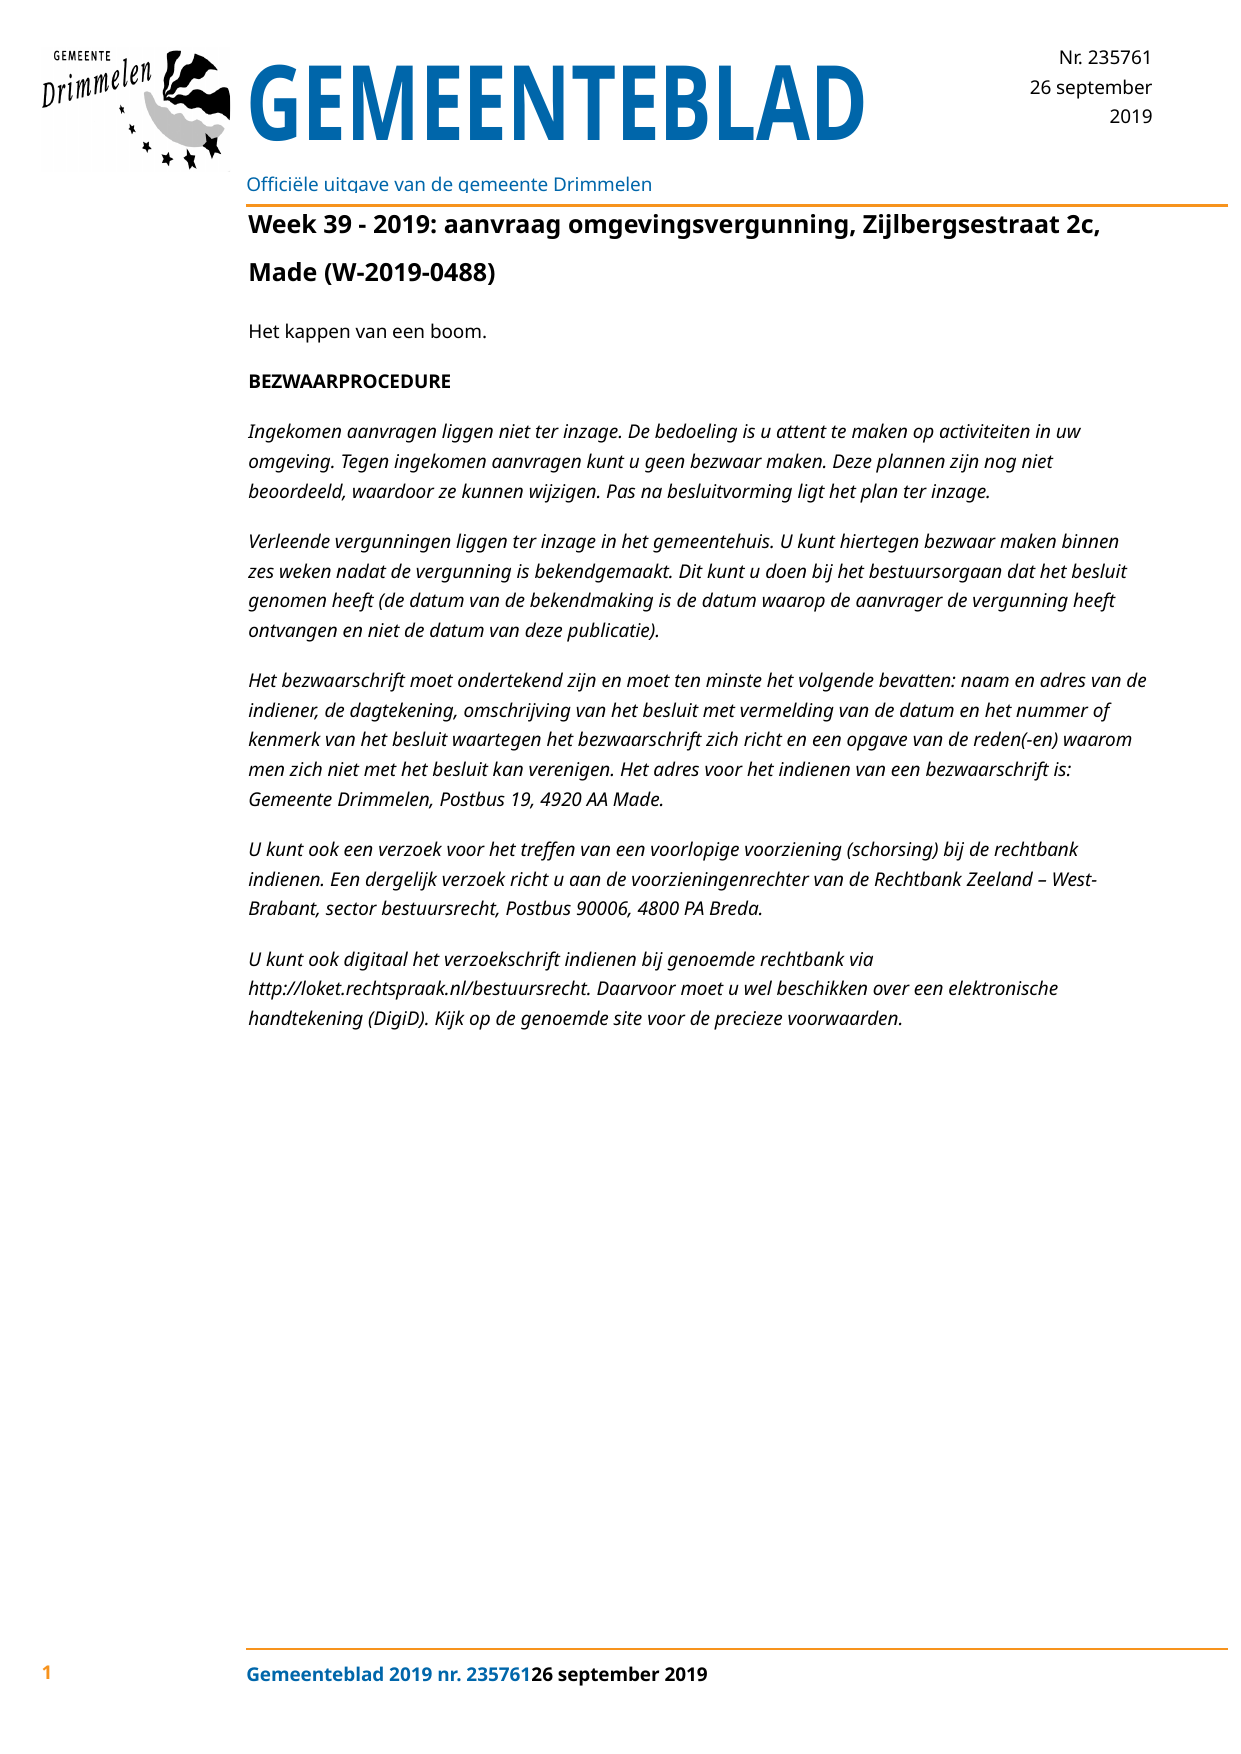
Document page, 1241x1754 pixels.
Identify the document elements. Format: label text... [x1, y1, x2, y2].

text Het bezwaarschrift moet ondertekend zijn en moet ten minste het volgende bevatten: naam en adres van de indiener, de dagtekening, omschrijving van het besluit met vermelding van de datum en het nummer of kenmerk van het besluit waartegen het bezwaarschrift zich richt en een opgave van de reden(-en) waarom men zich niet met het besluit kan verenigen. Het adres voor het indienen van een bezwaarschrift is: Gemeente Drimmelen, Postbus 19, 4920 AA Made. [248, 667, 1152, 812]
text Verleende vergunningen liggen ter inzage in het gemeentehuis. U kunt hiertegen bezwaar maken binnen zes weken nadat de vergunning is bekendgemaakt. Dit kunt u doen bij het bestuursorgaan dat het besluit genomen heeft (de datum van de bekendmaking is de datum waarop de aanvrager de vergunning heeft ontvangen en niet de datum van deze publicatie). [248, 528, 1152, 643]
text BEZWAARPROCEDURE [248, 368, 1152, 394]
text U kunt ook digitaal het verzoekschrift indienen bij genoemde rechtbank via http://loket.rechtspraak.nl/bestuursrecht. Daarvoor moet u wel beschikken over een elektronische handtekening (DigiD). Kijk op de genoemde site voor de precieze voorwaarden. [248, 946, 1152, 1031]
picture [41, 47, 231, 172]
text Ingekomen aanvragen liggen niet ter inzage. De bedoeling is u attent te maken op activiteiten in uw omgeving. Tegen ingekomen aanvragen kunt u geen bezwaar maken. Deze plannen zijn nog niet beoordeeld, waardoor ze kunnen wijzigen. Pas na besluitvorming ligt het plan ter inzage. [248, 419, 1152, 504]
text U kunt ook een verzoek voor het treffen van een voorlopige voorziening (schorsing) bij de rechtbank indienen. Een dergelijk verzoek richt u aan de voorzieningenrechter van de Rechtbank Zeeland – West-Brabant, sector bestuursrecht, Postbus 90006, 4800 PA Breda. [248, 836, 1152, 921]
text Het kappen van een boom. [248, 318, 1152, 344]
text Week 39 - 2019: aanvraag omgevingsvergunning, Zijlbergsestraat 2c, Made (W-2019-0488) [248, 207, 1152, 288]
